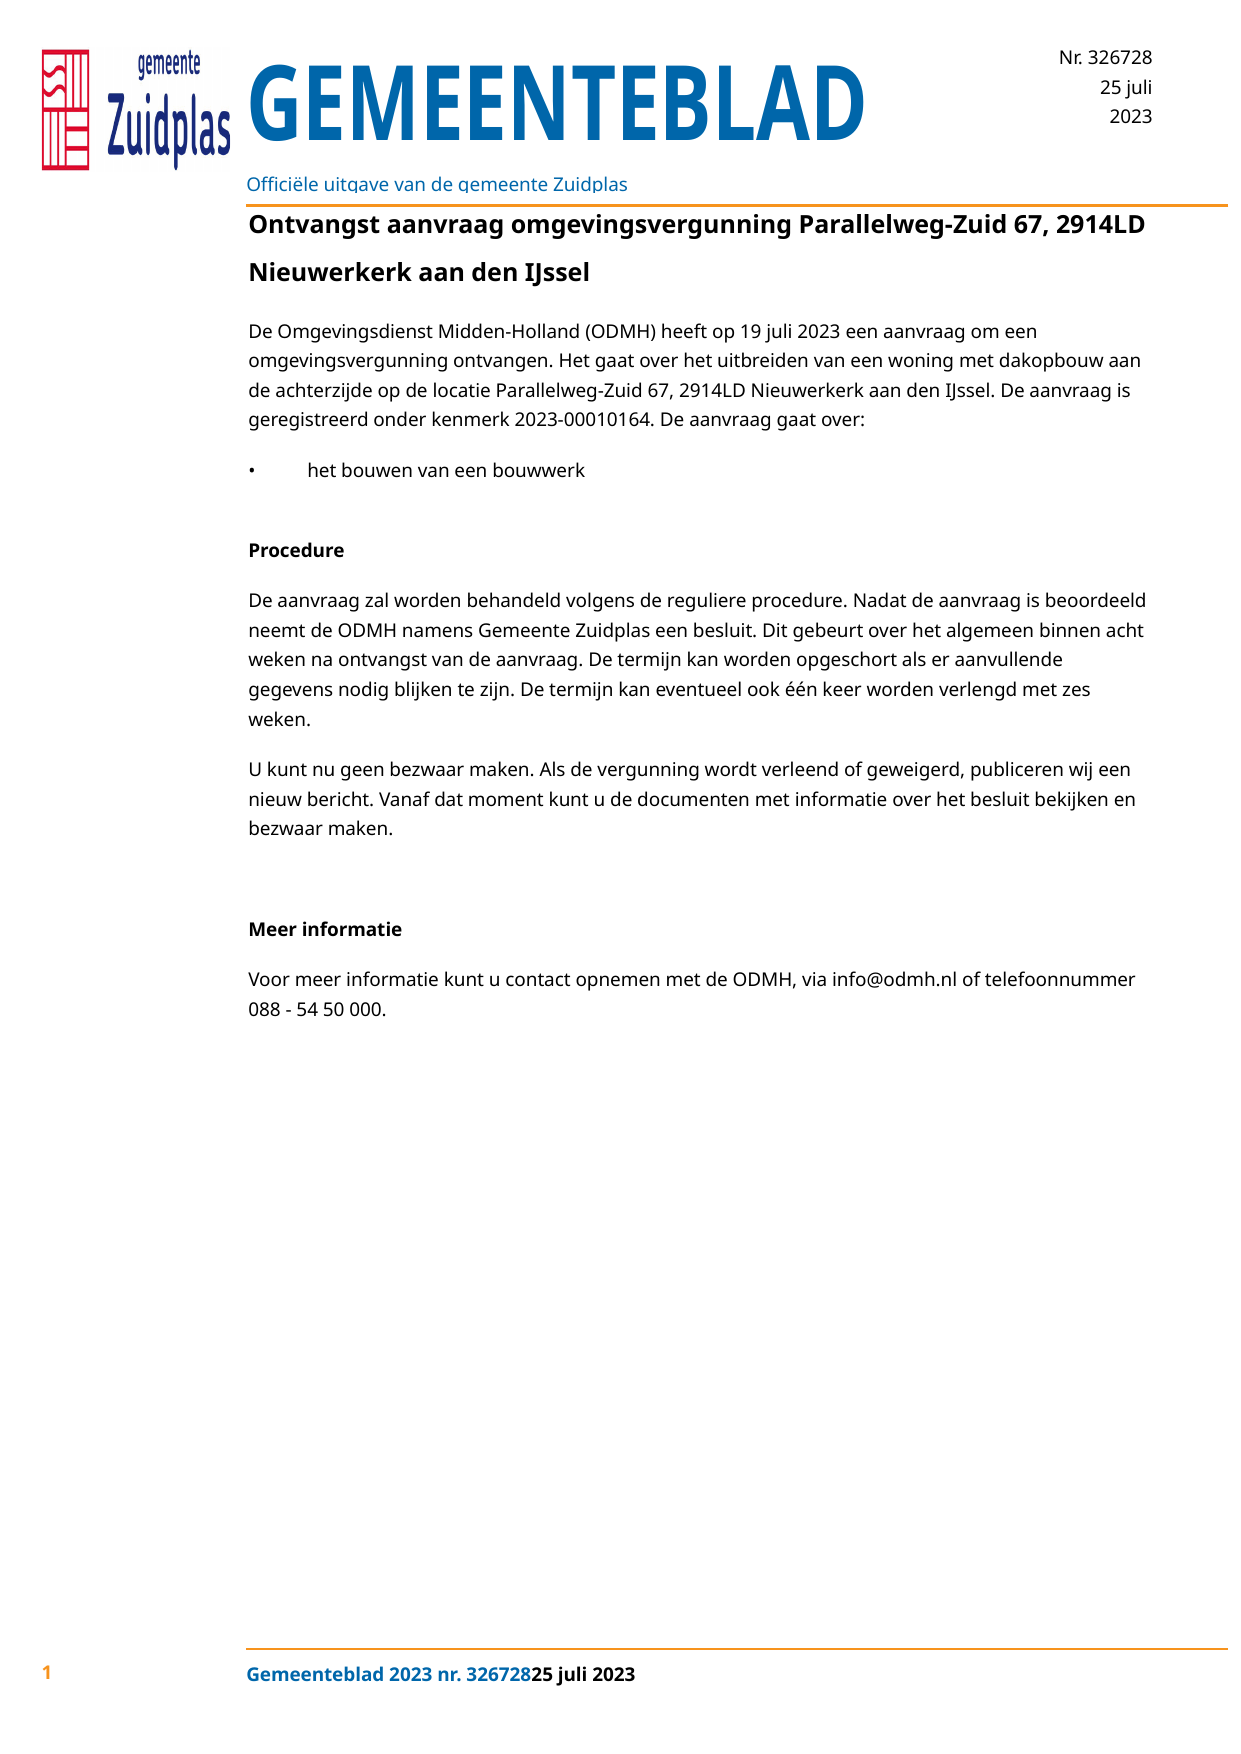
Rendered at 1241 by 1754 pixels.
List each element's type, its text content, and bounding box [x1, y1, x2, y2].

list het bouwen van een bouwwerk [248, 457, 1152, 483]
text De aanvraag zal worden behandeld volgens de reguliere procedure. Nadat de aanvraag is beoordeeld neemt de ODMH namens Gemeente Zuidplas een besluit. Dit gebeurt over het algemeen binnen acht weken na ontvangst van de aanvraag. De termijn kan worden opgeschort als er aanvullende gegevens nodig blijken te zijn. De termijn kan eventueel ook één keer worden verlengd met zes weken. [248, 587, 1152, 732]
text Meer informatie [248, 916, 1152, 942]
picture [41, 47, 231, 172]
text Ontvangst aanvraag omgevingsvergunning Parallelweg-Zuid 67, 2914LD Nieuwerkerk aan den IJssel [248, 207, 1152, 288]
text Voor meer informatie kunt u contact opnemen met de ODMH, via info@odmh.nl of telefoonnummer 088 - 54 50 000. [248, 967, 1152, 1022]
text U kunt nu geen bezwaar maken. Als de vergunning wordt verleend of geweigerd, publiceren wij een nieuw bericht. Vanaf dat moment kunt u de documenten met informatie over het besluit bekijken en bezwaar maken. [248, 756, 1152, 841]
text De Omgevingsdienst Midden-Holland (ODMH) heeft op 19 juli 2023 een aanvraag om een omgevingsvergunning ontvangen. Het gaat over het uitbreiden van een woning met dakopbouw aan de achterzijde op de locatie Parallelweg-Zuid 67, 2914LD Nieuwerkerk aan den IJssel. De aanvraag is geregistreerd onder kenmerk 2023-00010164. De aanvraag gaat over: [248, 318, 1152, 432]
text Procedure [248, 537, 1152, 563]
